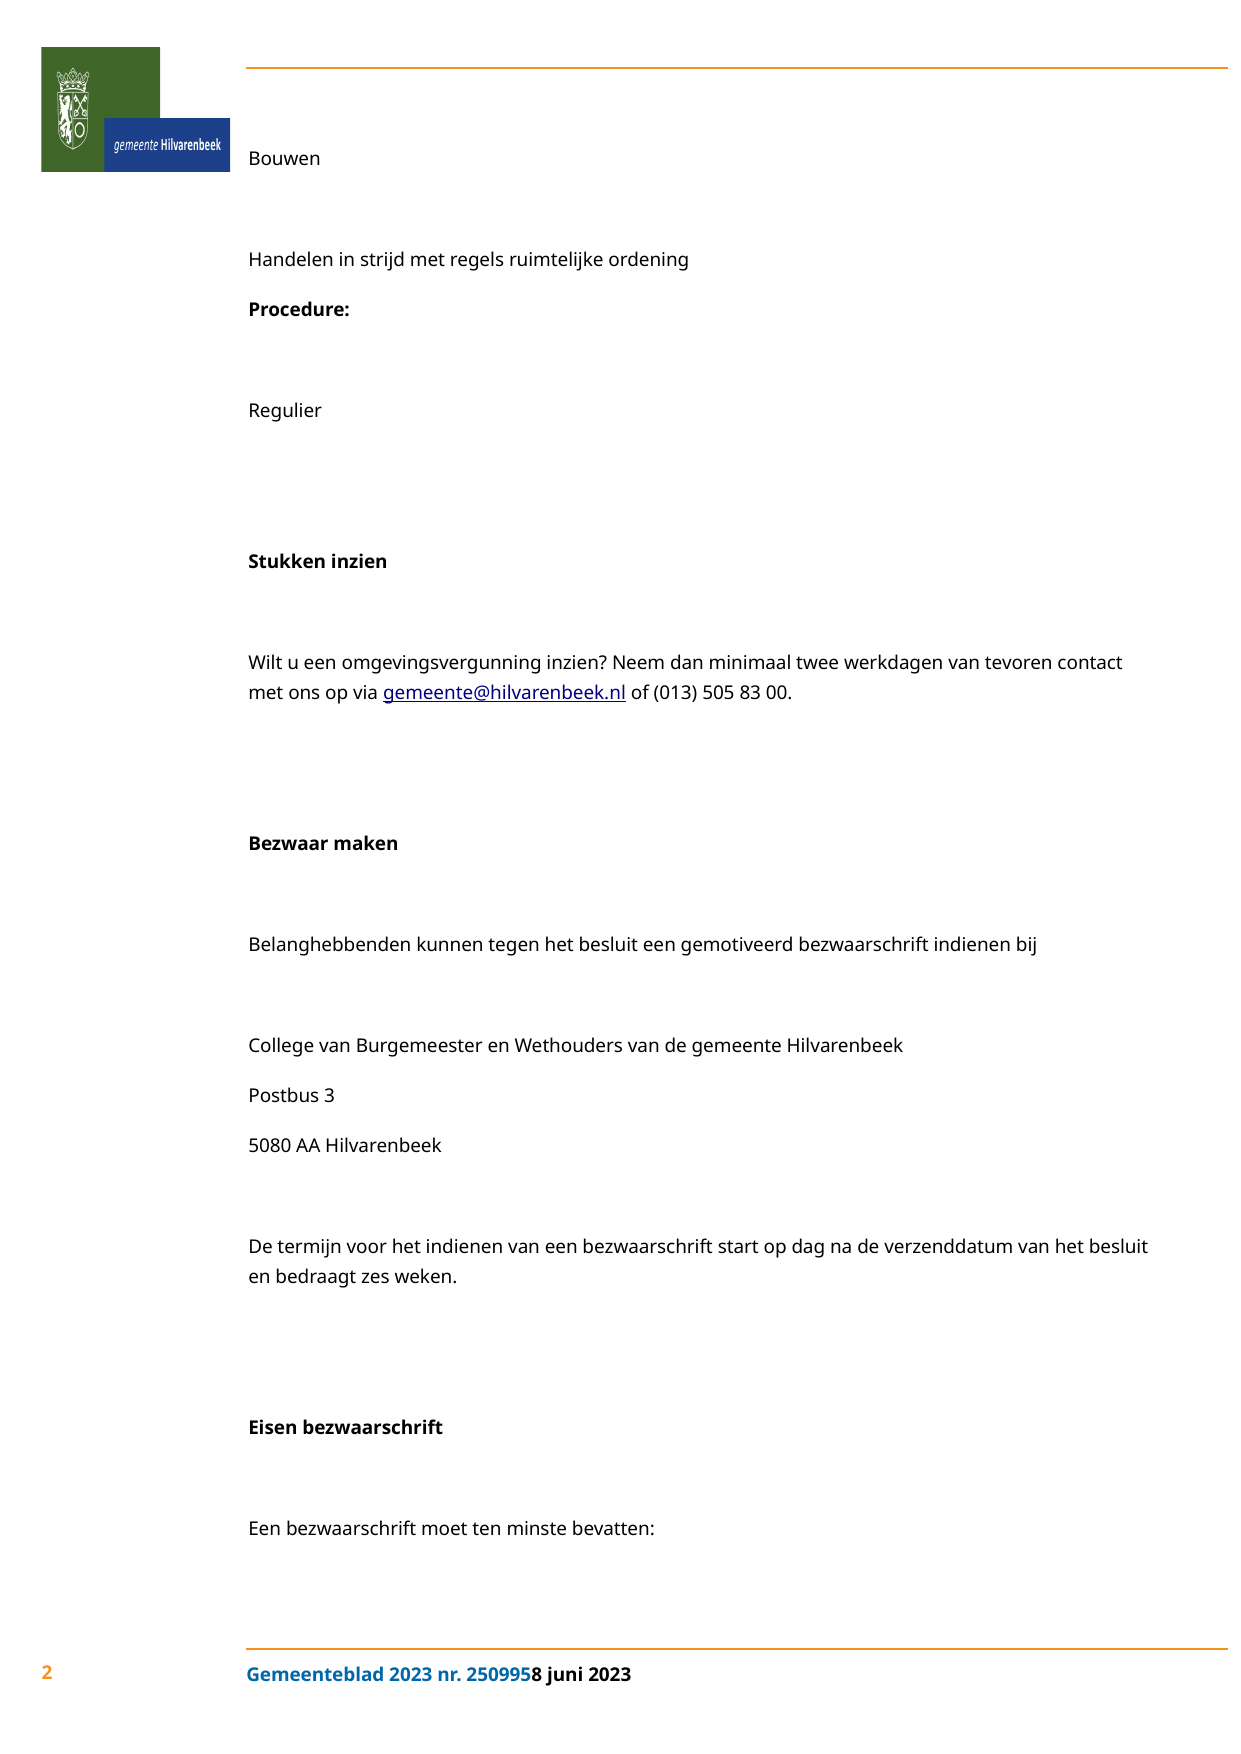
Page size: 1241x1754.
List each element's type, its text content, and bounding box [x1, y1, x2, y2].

text Bouwen [248, 145, 1152, 171]
text Handelen in strijd met regels ruimtelijke ordening [248, 246, 1152, 272]
text Belanghebbenden kunnen tegen het besluit een gemotiveerd bezwaarschrift indienen bij [248, 931, 1152, 957]
text 5080 AA Hilvarenbeek [248, 1133, 1152, 1158]
text Wilt u een omgevingsvergunning inzien? Neem dan minimaal twee werkdagen van tevoren contact met ons op via gemeente@hilvarenbeek.nl of (013) 505 83 00. [248, 649, 1152, 705]
text Eisen bezwaarschrift [248, 1414, 1152, 1440]
text Procedure: [248, 296, 1152, 322]
text Postbus 3 [248, 1082, 1152, 1108]
text Stukken inzien [248, 548, 1152, 574]
picture [41, 47, 231, 172]
text College van Burgemeester en Wethouders van de gemeente Hilvarenbeek [248, 1032, 1152, 1058]
text Bezwaar maken [248, 830, 1152, 856]
text Een bezwaarschrift moet ten minste bevatten: [248, 1515, 1152, 1541]
text Regulier [248, 397, 1152, 423]
text De termijn voor het indienen van een bezwaarschrift start op dag na de verzenddatum van het besluit en bedraagt zes weken. [248, 1233, 1152, 1289]
